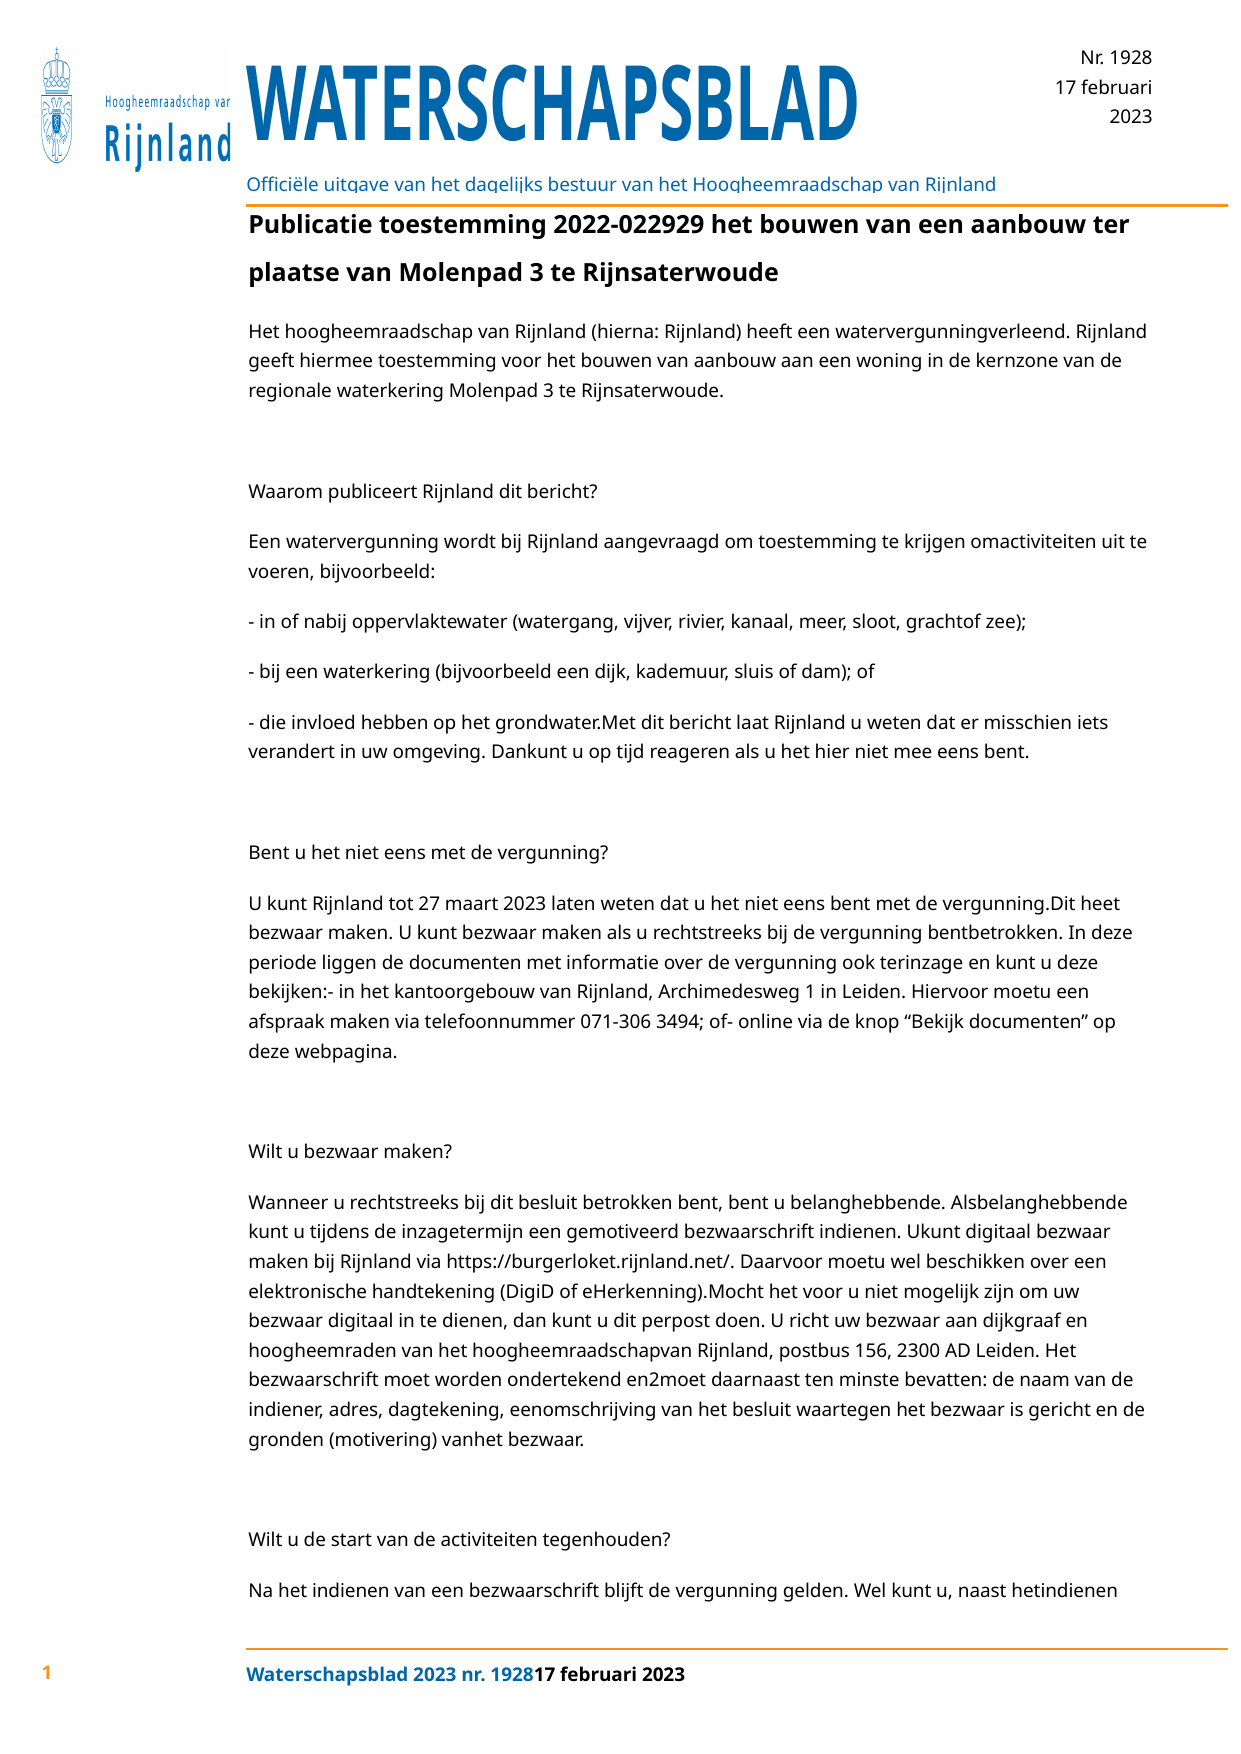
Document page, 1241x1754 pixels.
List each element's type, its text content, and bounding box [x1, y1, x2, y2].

picture [41, 47, 231, 172]
text Wilt u de start van de activiteiten tegenhouden? [248, 1527, 1152, 1552]
text Een watervergunning wordt bij Rijnland aangevraagd om toestemming te krijgen omactiviteiten uit te voeren, bijvoorbeeld: [248, 528, 1152, 584]
text Het hoogheemraadschap van Rijnland (hierna: Rijnland) heeft een watervergunningverleend. Rijnland geeft hiermee toestemming voor het bouwen van aanbouw aan een woning in de kernzone van de regionale waterkering Molenpad 3 te Rijnsaterwoude. [248, 318, 1152, 403]
text Publicatie toestemming 2022-022929 het bouwen van een aanbouw ter plaatse van Molenpad 3 te Rijnsaterwoude [248, 207, 1152, 288]
text - bij een waterkering (bijvoorbeeld een dijk, kademuur, sluis of dam); of [248, 659, 1152, 684]
text Wanneer u rechtstreeks bij dit besluit betrokken bent, bent u belanghebbende. Alsbelanghebbende kunt u tijdens de inzagetermijn een gemotiveerd bezwaarschrift indienen. Ukunt digitaal bezwaar maken bij Rijnland via https://burgerloket.rijnland.net/. Daarvoor moetu wel beschikken over een elektronische handtekening (DigiD of eHerkenning).Mocht het voor u niet mogelijk zijn om uw bezwaar digitaal in te dienen, dan kunt u dit perpost doen. U richt uw bezwaar aan dijkgraaf en hoogheemraden van het hoogheemraadschapvan Rijnland, postbus 156, 2300 AD Leiden. Het bezwaarschrift moet worden ondertekend en2moet daarnaast ten minste bevatten: de naam van de indiener, adres, dagtekening, eenomschrijving van het besluit waartegen het bezwaar is gericht en de gronden (motivering) vanhet bezwaar. [248, 1189, 1152, 1452]
text - die invloed hebben op het grondwater.Met dit bericht laat Rijnland u weten dat er misschien iets verandert in uw omgeving. Dankunt u op tijd reageren als u het hier niet mee eens bent. [248, 709, 1152, 764]
text Waarom publiceert Rijnland dit bericht? [248, 478, 1152, 504]
text U kunt Rijnland tot 27 maart 2023 laten weten dat u het niet eens bent met de vergunning.Dit heet bezwaar maken. U kunt bezwaar maken als u rechtstreeks bij de vergunning bentbetrokken. In deze periode liggen de documenten met informatie over de vergunning ook terinzage en kunt u deze bekijken:- in het kantoorgebouw van Rijnland, Archimedesweg 1 in Leiden. Hiervoor moetu een afspraak maken via telefoonnummer 071-306 3494; of- online via de knop “Bekijk documenten” op deze webpagina. [248, 890, 1152, 1064]
text Na het indienen van een bezwaarschrift blijft de vergunning gelden. Wel kunt u, naast hetindienen [248, 1577, 1152, 1603]
text Bent u het niet eens met de vergunning? [248, 839, 1152, 865]
text - in of nabij oppervlaktewater (watergang, vijver, rivier, kanaal, meer, sloot, grachtof zee); [248, 608, 1152, 634]
text Wilt u bezwaar maken? [248, 1139, 1152, 1164]
